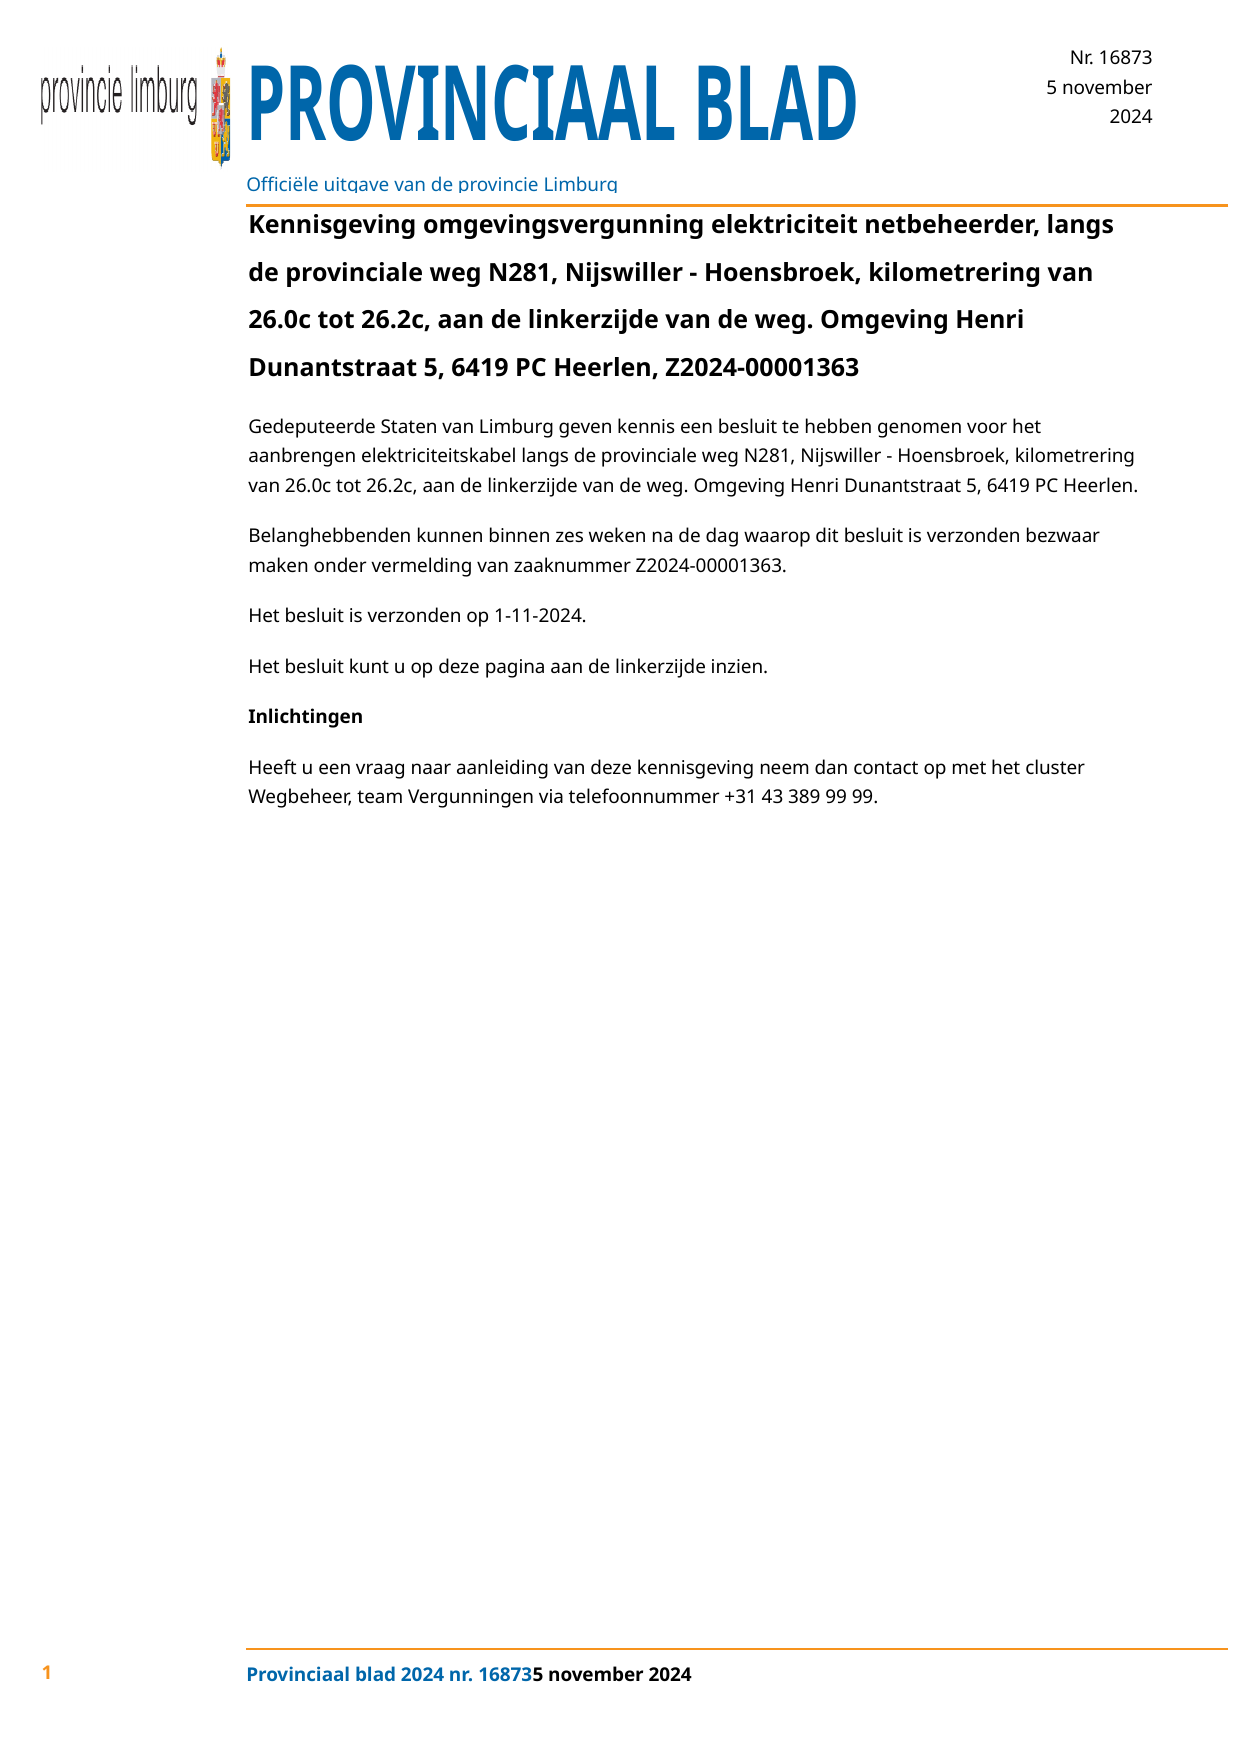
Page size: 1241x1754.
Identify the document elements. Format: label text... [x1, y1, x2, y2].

text Gedeputeerde Staten van Limburg geven kennis een besluit te hebben genomen voor het aanbrengen elektriciteitskabel langs de provinciale weg N281, Nijswiller - Hoensbroek, kilometrering van 26.0c tot 26.2c, aan de linkerzijde van de weg. Omgeving Henri Dunantstraat 5, 6419 PC Heerlen. [248, 413, 1152, 498]
text Het besluit kunt u op deze pagina aan de linkerzijde inzien. [248, 653, 1152, 679]
text Inlichtingen [248, 703, 1152, 729]
text Het besluit is verzonden op 1-11-2024. [248, 603, 1152, 628]
text Belanghebbenden kunnen binnen zes weken na de dag waarop dit besluit is verzonden bezwaar maken onder vermelding van zaaknummer Z2024-00001363. [248, 523, 1152, 578]
picture [41, 47, 231, 172]
text Heeft u een vraag naar aanleiding van deze kennisgeving neem dan contact op met het cluster Wegbeheer, team Vergunningen via telefoonnummer +31 43 389 99 99. [248, 754, 1152, 809]
text Kennisgeving omgevingsvergunning elektriciteit netbeheerder, langs de provinciale weg N281, Nijswiller - Hoensbroek, kilometrering van 26.0c tot 26.2c, aan de linkerzijde van de weg. Omgeving Henri Dunantstraat 5, 6419 PC Heerlen, Z2024-00001363 [248, 207, 1152, 384]
